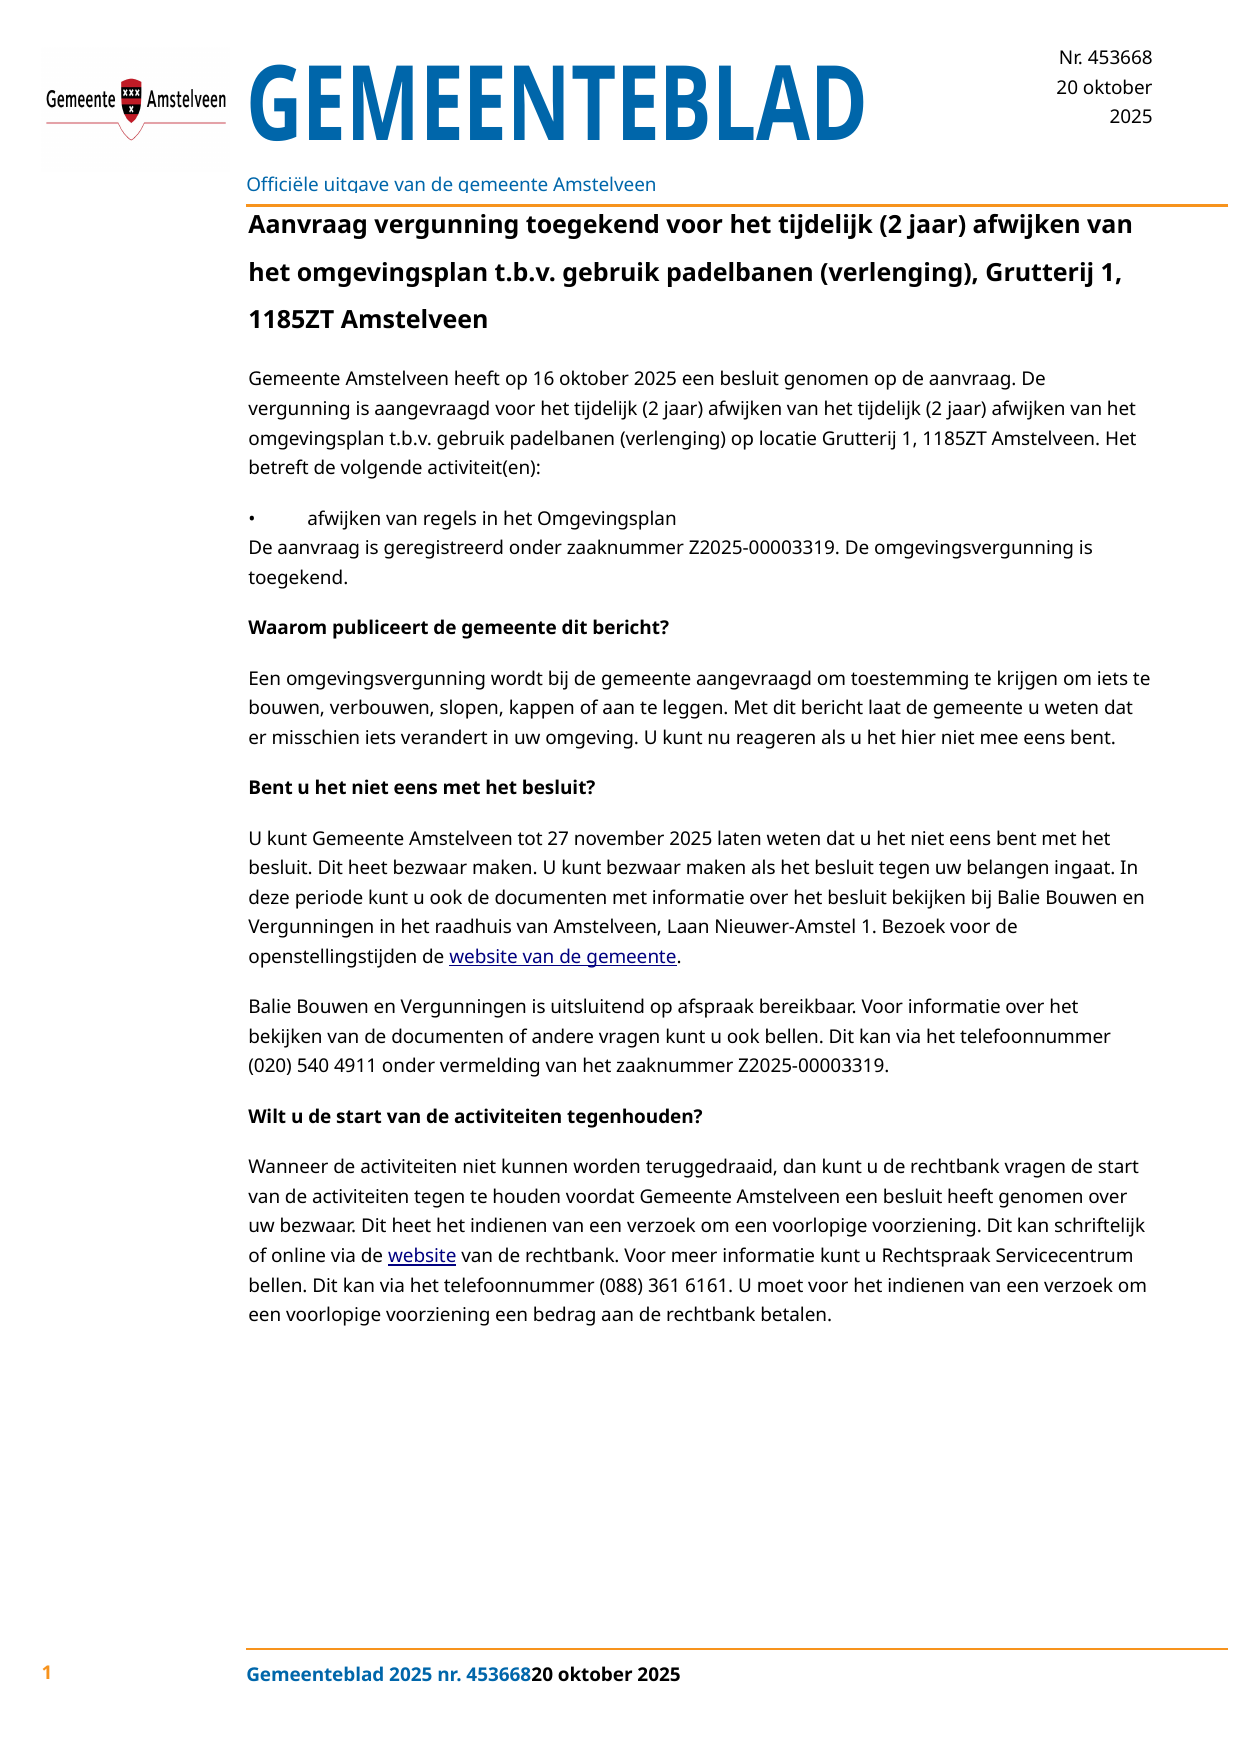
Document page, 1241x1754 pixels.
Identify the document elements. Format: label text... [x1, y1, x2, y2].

text Gemeente Amstelveen heeft op 16 oktober 2025 een besluit genomen op de aanvraag. De vergunning is aangevraagd voor het tijdelijk (2 jaar) afwijken van het tijdelijk (2 jaar) afwijken van het omgevingsplan t.b.v. gebruik padelbanen (verlenging) op locatie Grutterij 1, 1185ZT Amstelveen. Het betreft de volgende activiteit(en): [248, 366, 1152, 480]
text Wilt u de start van de activiteiten tegenhouden? [248, 1103, 1152, 1129]
text Aanvraag vergunning toegekend voor het tijdelijk (2 jaar) afwijken van het omgevingsplan t.b.v. gebruik padelbanen (verlenging), Grutterij 1, 1185ZT Amstelveen [248, 207, 1152, 336]
text Waarom publiceert de gemeente dit bericht? [248, 614, 1152, 640]
picture [41, 47, 231, 172]
list afwijken van regels in het Omgevingsplan [248, 505, 1152, 530]
text Bent u het niet eens met het besluit? [248, 774, 1152, 800]
text Balie Bouwen en Vergunningen is uitsluitend op afspraak bereikbaar. Voor informatie over het bekijken van de documenten of andere vragen kunt u ook bellen. Dit kan via het telefoonnummer (020) 540 4911 onder vermelding van het zaaknummer Z2025-00003319. [248, 993, 1152, 1078]
text Wanneer de activiteiten niet kunnen worden teruggedraaid, dan kunt u de rechtbank vragen de start van de activiteiten tegen te houden voordat Gemeente Amstelveen een besluit heeft genomen over uw bezwaar. Dit heet het indienen van een verzoek om een voorlopige voorziening. Dit kan schriftelijk of online via de website van de rechtbank. Voor meer informatie kunt u Rechtspraak Servicecentrum bellen. Dit kan via het telefoonnummer (088) 361 6161. U moet voor het indienen van een verzoek om een voorlopige voorziening een bedrag aan de rechtbank betalen. [248, 1153, 1152, 1327]
text De aanvraag is geregistreerd onder zaaknummer Z2025-00003319. De omgevingsvergunning is toegekend. [248, 534, 1152, 589]
text Een omgevingsvergunning wordt bij de gemeente aangevraagd om toestemming te krijgen om iets te bouwen, verbouwen, slopen, kappen of aan te leggen. Met dit bericht laat de gemeente u weten dat er misschien iets verandert in uw omgeving. U kunt nu reageren als u het hier niet mee eens bent. [248, 665, 1152, 749]
text U kunt Gemeente Amstelveen tot 27 november 2025 laten weten dat u het niet eens bent met het besluit. Dit heet bezwaar maken. U kunt bezwaar maken als het besluit tegen uw belangen ingaat. In deze periode kunt u ook de documenten met informatie over het besluit bekijken bij Balie Bouwen en Vergunningen in het raadhuis van Amstelveen, Laan Nieuwer-Amstel 1. Bezoek voor de openstellingstijden de website van de gemeente. [248, 825, 1152, 969]
